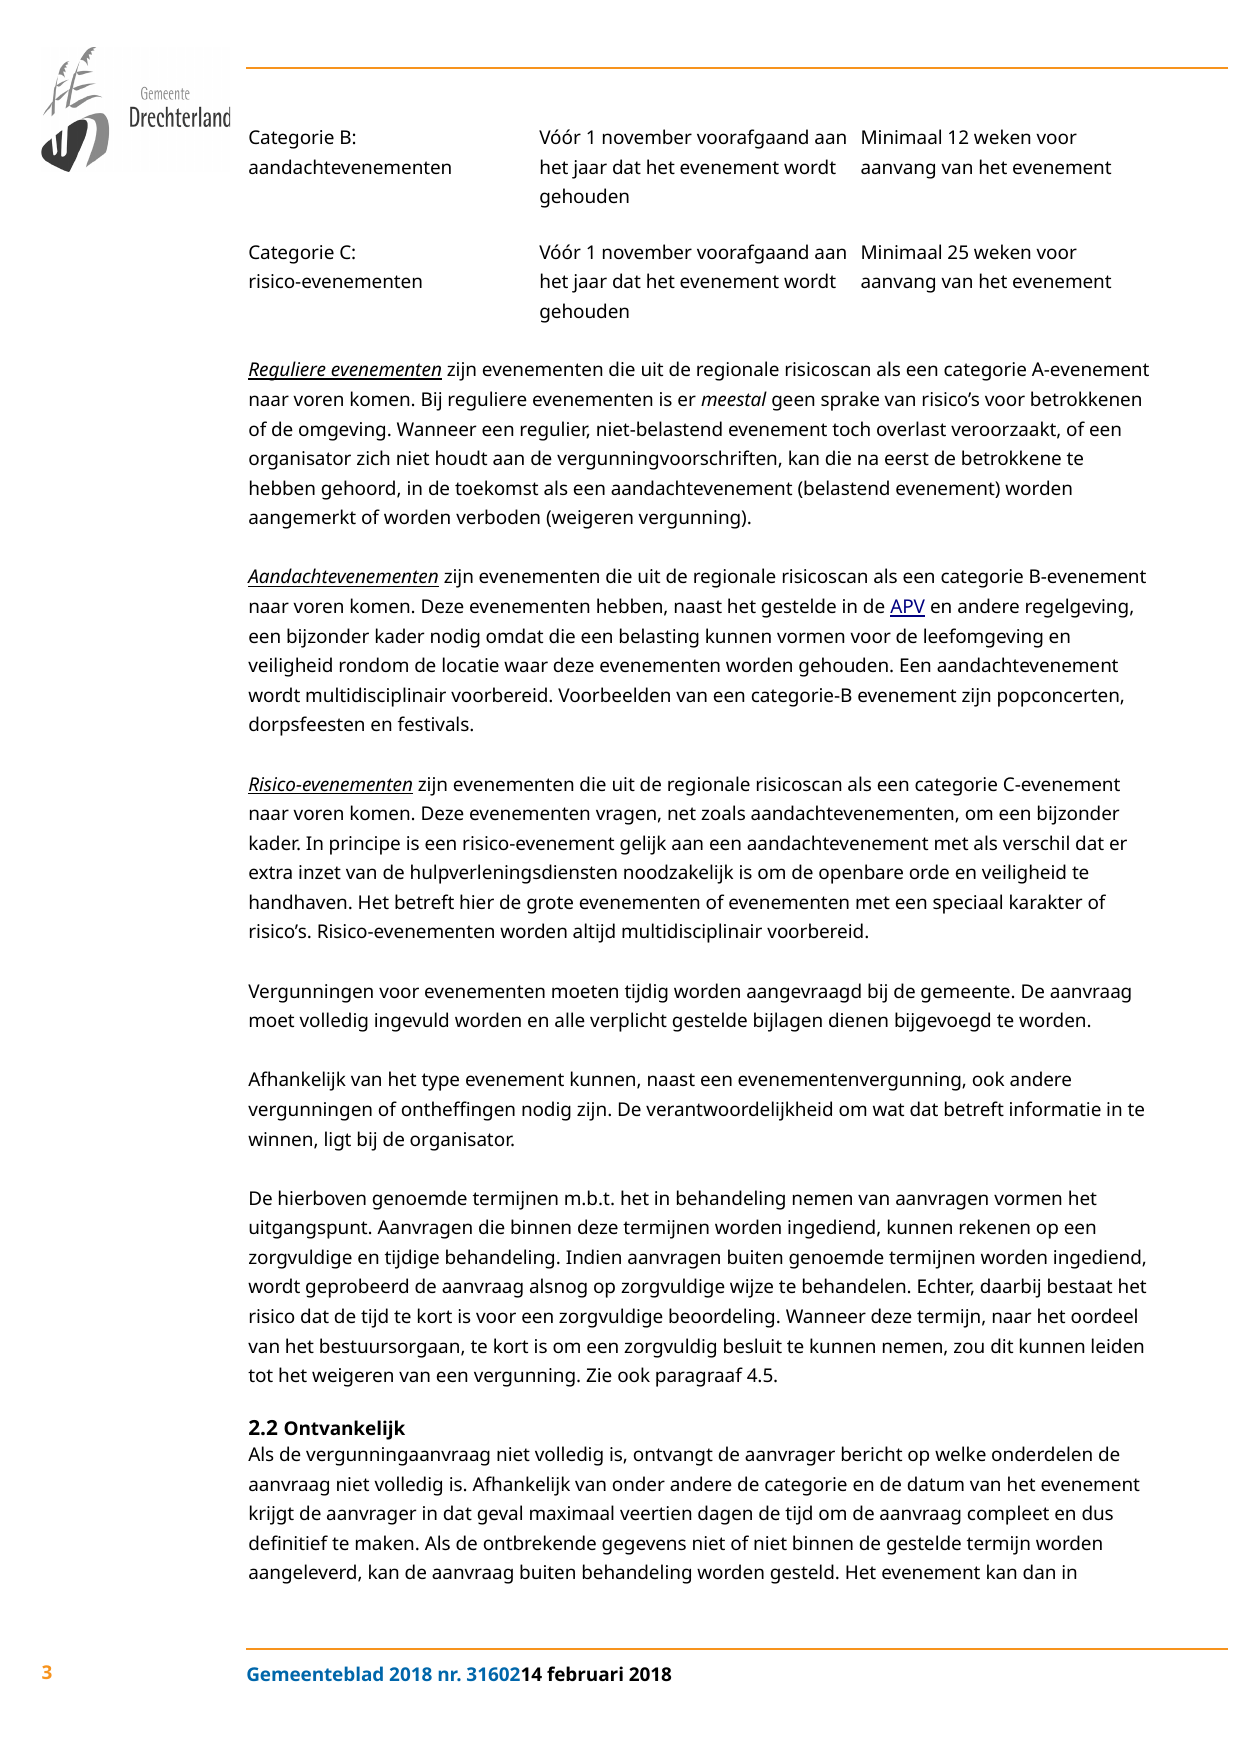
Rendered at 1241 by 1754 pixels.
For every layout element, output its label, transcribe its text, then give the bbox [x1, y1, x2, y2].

text 2.2 Ontvankelijk [248, 1413, 1152, 1441]
text Als de vergunningaanvraag niet volledig is, ontvangt de aanvrager bericht op welke onderdelen de aanvraag niet volledig is. Afhankelijk van onder andere de categorie en de datum van het evenement krijgt de aanvrager in dat geval maximaal veertien dagen de tijd om de aanvraag compleet en dus definitief te maken. Als de ontbrekende gegevens niet of niet binnen de gestelde termijn worden aangeleverd, kan de aanvraag buiten behandeling worden gesteld. Het evenement kan dan in [248, 1441, 1152, 1585]
text Aandachtevenementen zijn evenementen die uit de regionale risicoscan als een categorie B-evenement naar voren komen. Deze evenementen hebben, naast het gestelde in de APV en andere regelgeving, een bijzonder kader nodig omdat die een belasting kunnen vormen voor de leefomgeving en veiligheid rondom de locatie waar deze evenementen worden gehouden. Een aandachtevenement wordt multidisciplinair voorbereid. Voorbeelden van een categorie-B evenement zijn popconcerten, dorpsfeesten en festivals. [248, 564, 1152, 737]
table_cell Vóór 1 november voorafgaand aan het jaar dat het evenement wordt gehouden [539, 209, 860, 353]
text Risico-evenementen zijn evenementen die uit de regionale risicoscan als een categorie C-evenement naar voren komen. Deze evenementen vragen, net zoals aandachtevenementen, om een bijzonder kader. In principe is een risico-evenement gelijk aan een aandachtevenement met als verschil dat er extra inzet van de hulpverleningsdiensten noodzakelijk is om de openbare orde en veiligheid te handhaven. Het betreft hier de grote evenementen of evenementen met een speciaal karakter of risico’s. Risico-evenementen worden altijd multidisciplinair voorbereid. [248, 771, 1152, 944]
text De hierboven genoemde termijnen m.b.t. het in behandeling nemen van aanvragen vormen het uitgangspunt. Aanvragen die binnen deze termijnen worden ingediend, kunnen rekenen op een zorgvuldige en tijdige behandeling. Indien aanvragen buiten genoemde termijnen worden ingediend, wordt geprobeerd de aanvraag alsnog op zorgvuldige wijze te behandelen. Echter, daarbij bestaat het risico dat de tijd te kort is voor een zorgvuldige beoordeling. Wanneer deze termijn, naar het oordeel van het bestuursorgaan, te kort is om een zorgvuldig besluit te kunnen nemen, zou dit kunnen leiden tot het weigeren van een vergunning. Zie ook paragraaf 4.5. [248, 1185, 1152, 1388]
text Reguliere evenementen zijn evenementen die uit de regionale risicoscan als een categorie A-evenement naar voren komen. Bij reguliere evenementen is er meestal geen sprake van risico’s voor betrokkenen of de omgeving. Wanneer een regulier, niet-belastend evenement toch overlast veroorzaakt, of een organisator zich niet houdt aan de vergunningvoorschriften, kan die na eerst de betrokkene te hebben gehoord, in de toekomst als een aandachtevenement (belastend evenement) worden aangemerkt of worden verboden (weigeren vergunning). [248, 357, 1152, 530]
text Afhankelijk van het type evenement kunnen, naast een evenementenvergunning, ook andere vergunningen of ontheffingen nodig zijn. De verantwoordelijkheid om wat dat betreft informatie in te winnen, ligt bij de organisator. [248, 1067, 1152, 1151]
text Vergunningen voor evenementen moeten tijdig worden aangevraagd bij de gemeente. De aanvraag moet volledig ingevuld worden en alle verplicht gestelde bijlagen dienen bijgevoegd te worden. [248, 978, 1152, 1033]
table_cell Categorie C: risico-evenementen [248, 209, 539, 353]
picture [41, 47, 231, 172]
table_cell Minimaal 12 weken voor aanvang van het evenement [860, 95, 1152, 209]
table_cell Vóór 1 november voorafgaand aan het jaar dat het evenement wordt gehouden [539, 95, 860, 209]
table_cell Categorie B: aandachtevenementen [248, 95, 539, 209]
table_cell Minimaal 25 weken voor aanvang van het evenement [860, 209, 1152, 353]
